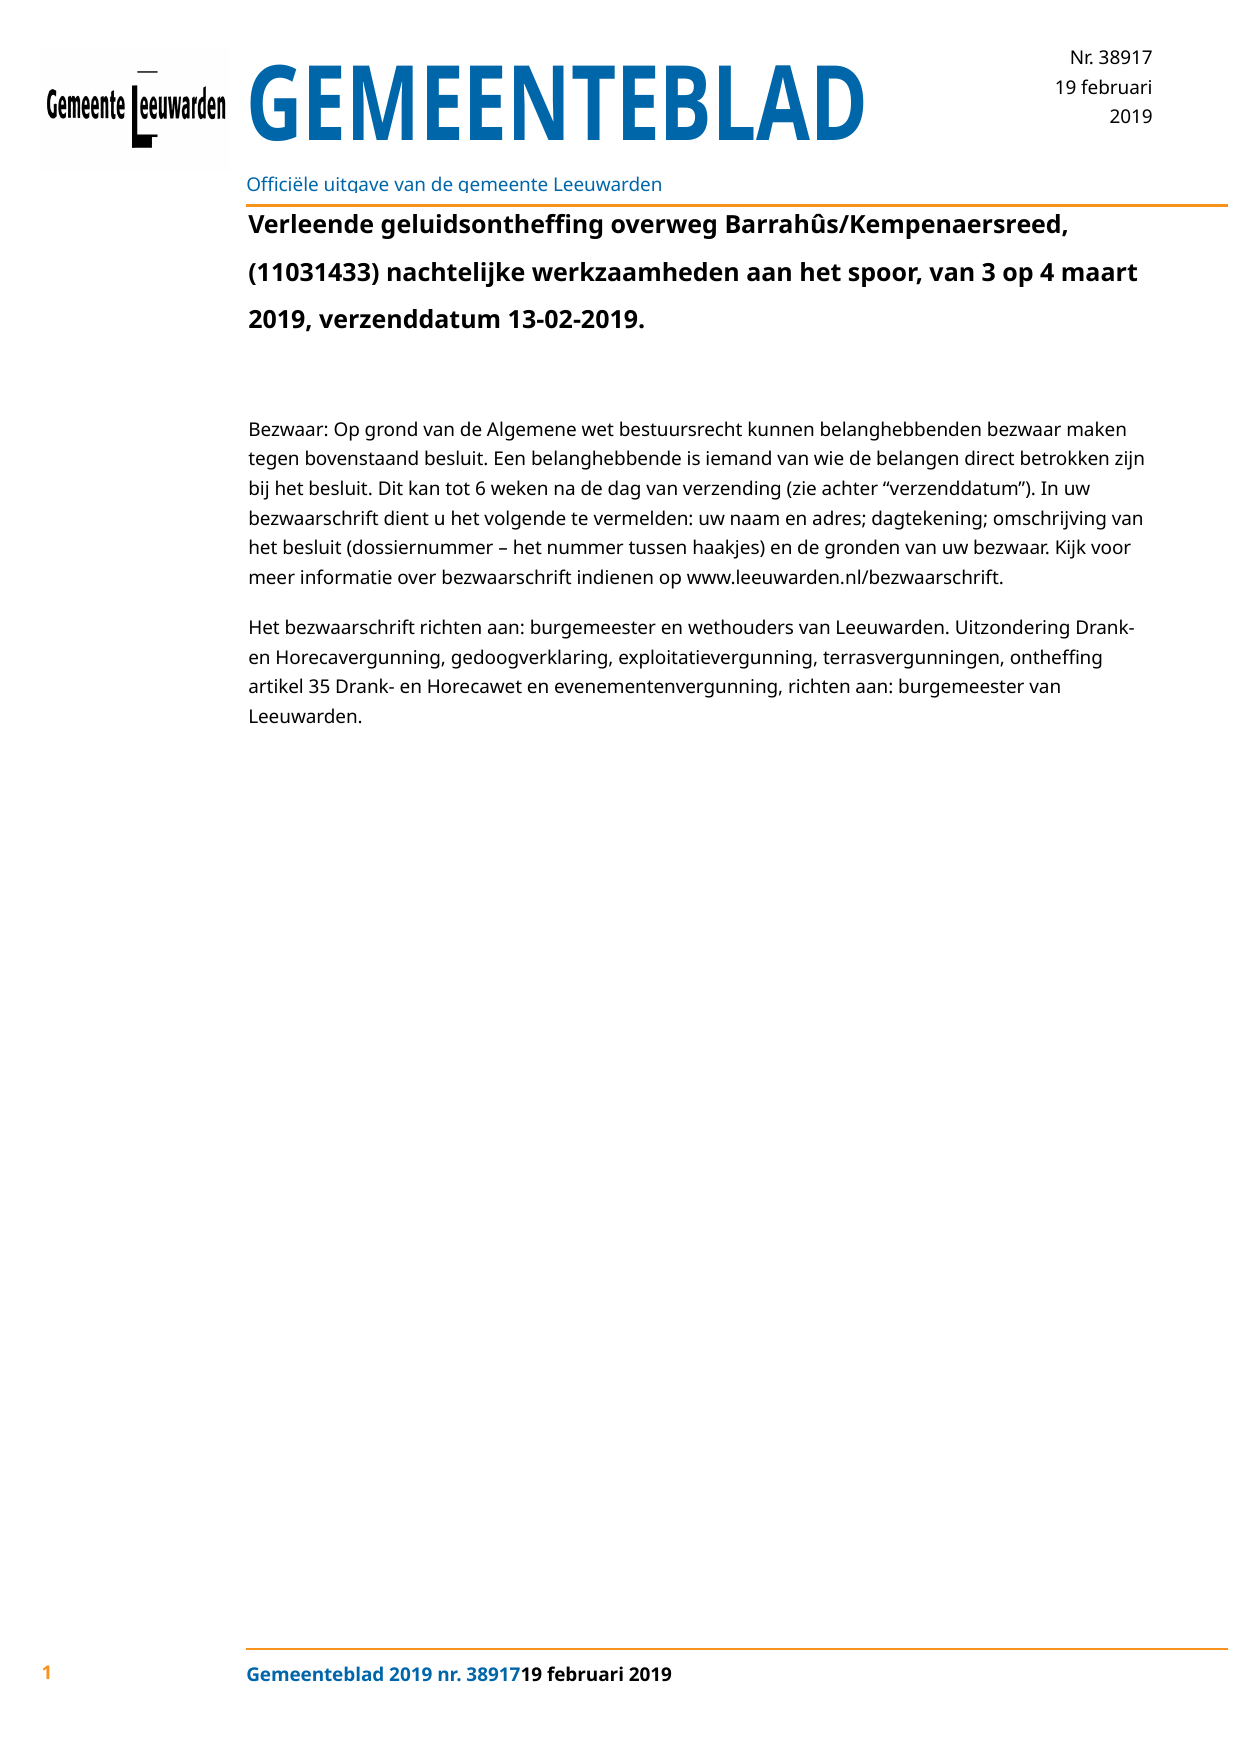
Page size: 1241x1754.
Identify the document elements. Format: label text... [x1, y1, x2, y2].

text Het bezwaarschrift richten aan: burgemeester en wethouders van Leeuwarden. Uitzondering Drank- en Horecavergunning, gedoogverklaring, exploitatievergunning, terrasvergunningen, ontheffing artikel 35 Drank- en Horecawet en evenementenvergunning, richten aan: burgemeester van Leeuwarden. [248, 614, 1152, 729]
text Bezwaar: Op grond van de Algemene wet bestuursrecht kunnen belanghebbenden bezwaar maken tegen bovenstaand besluit. Een belanghebbende is iemand van wie de belangen direct betrokken zijn bij het besluit. Dit kan tot 6 weken na de dag van verzending (zie achter “verzenddatum”). In uw bezwaarschrift dient u het volgende te vermelden: uw naam en adres; dagtekening; omschrijving van het besluit (dossiernummer – het nummer tussen haakjes) en de gronden van uw bezwaar. Kijk voor meer informatie over bezwaarschrift indienen op www.leeuwarden.nl/bezwaarschrift. [248, 416, 1152, 589]
picture [41, 47, 231, 172]
text Verleende geluidsontheffing overweg Barrahûs/Kempenaersreed, (11031433) nachtelijke werkzaamheden aan het spoor, van 3 op 4 maart 2019, verzenddatum 13-02-2019. [248, 207, 1152, 336]
